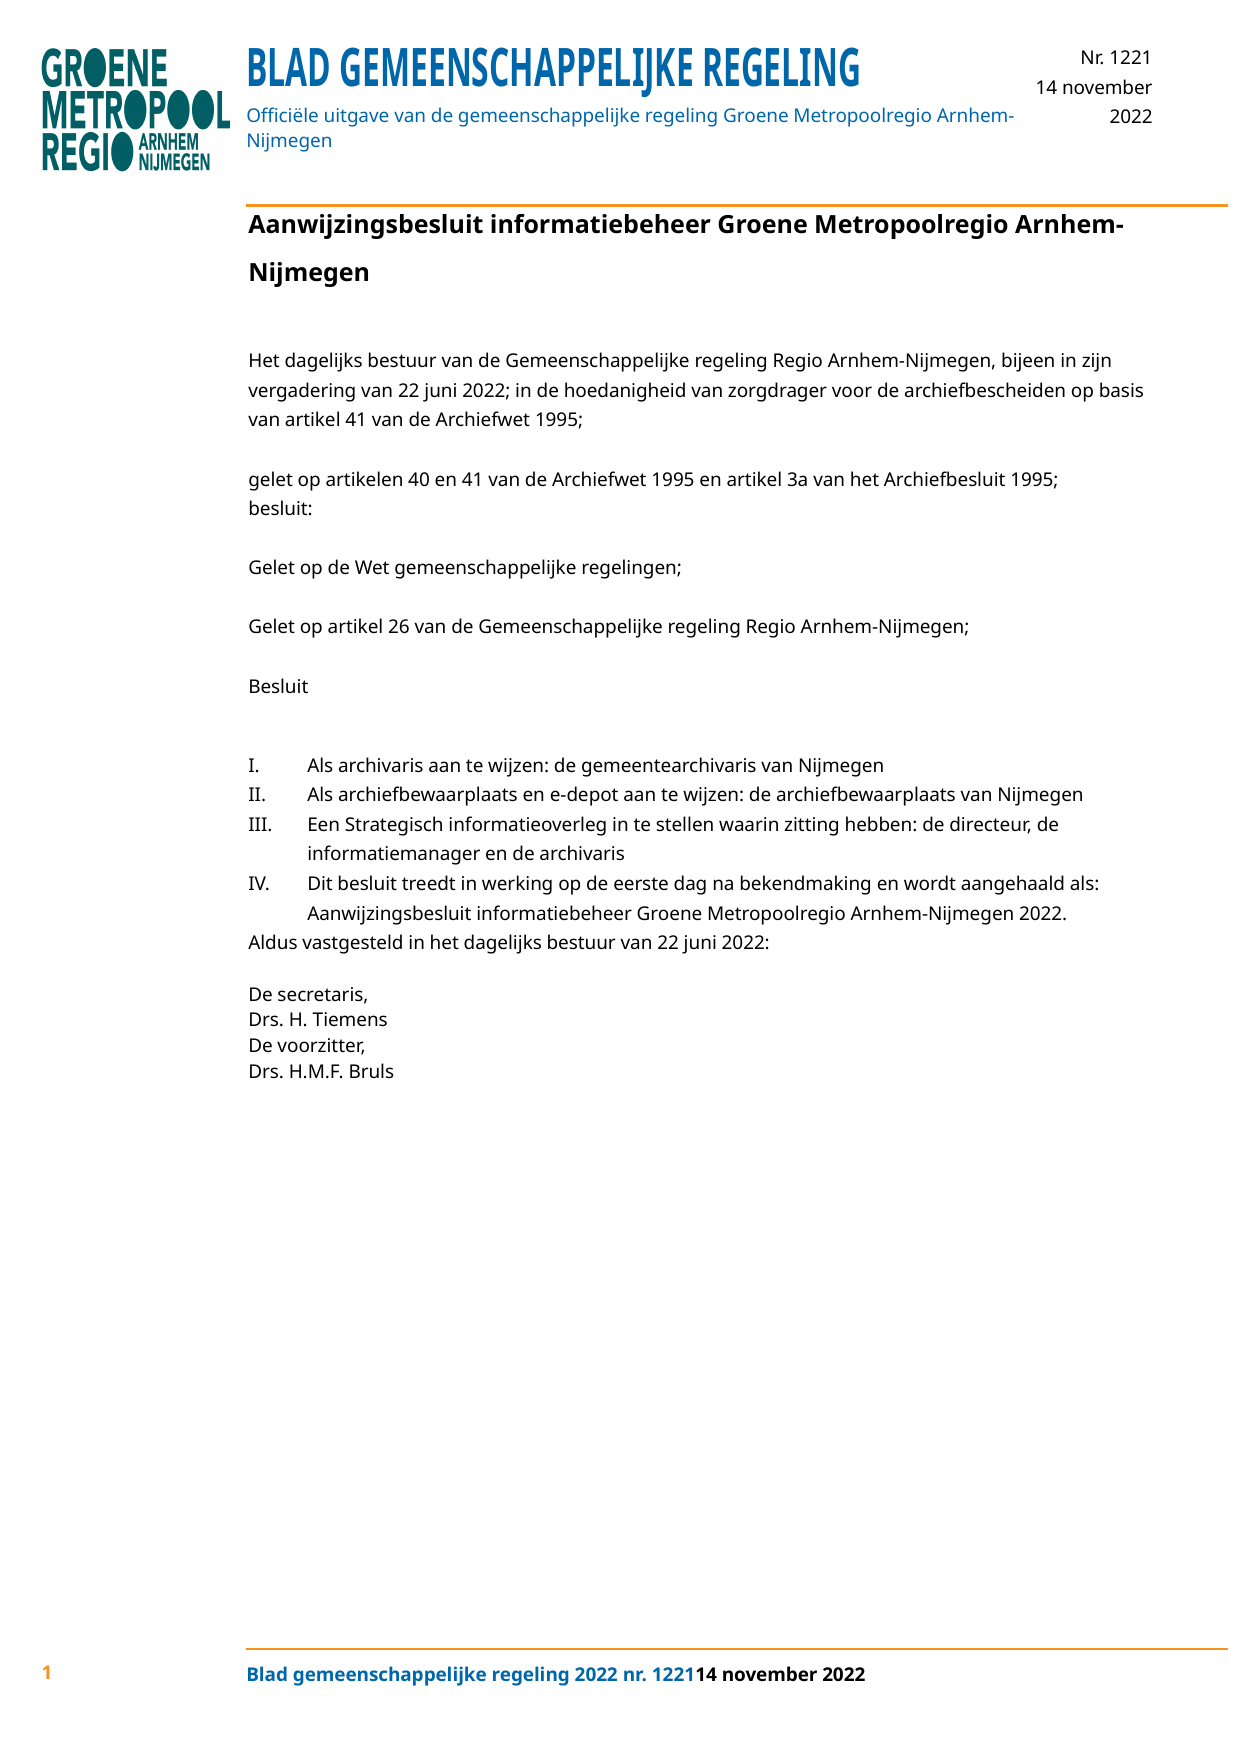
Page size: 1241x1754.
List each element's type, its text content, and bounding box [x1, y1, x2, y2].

text Aldus vastgesteld in het dagelijks bestuur van 22 juni 2022: [248, 929, 1152, 955]
text Gelet op artikel 26 van de Gemeenschappelijke regeling Regio Arnhem-Nijmegen; [248, 614, 1152, 639]
text Het dagelijks bestuur van de Gemeenschappelijke regeling Regio Arnhem-Nijmegen, bijeen in zijn vergadering van 22 juni 2022; in de hoedanigheid van zorgdrager voor de archiefbescheiden op basis van artikel 41 van de Archiefwet 1995; [248, 347, 1152, 432]
text Aanwijzingsbesluit informatiebeheer Groene Metropoolregio Arnhem-Nijmegen [248, 207, 1152, 288]
text De secretaris, [248, 981, 1152, 1006]
text gelet op artikelen 40 en 41 van de Archiefwet 1995 en artikel 3a van het Archiefbesluit 1995; [248, 466, 1152, 492]
list Als archivaris aan te wijzen: de gemeentearchivaris van Nijmegen [248, 752, 1152, 777]
text Gelet op de Wet gemeenschappelijke regelingen; [248, 554, 1152, 580]
list Een Strategisch informatieoverleg in te stellen waarin zitting hebben: de directeur, de informatiemanager en de archivaris [248, 811, 1152, 866]
list Dit besluit treedt in werking op de eerste dag na bekendmaking en wordt aangehaald als: Aanwijzingsbesluit informatiebeheer Groene Metropoolregio Arnhem-Nijmegen 2022. [248, 870, 1152, 925]
text Drs. H. Tiemens [248, 1006, 1152, 1032]
list Als archiefbewaarplaats en e-depot aan te wijzen: de archiefbewaarplaats van Nijmegen [248, 781, 1152, 807]
text Besluit [248, 673, 1152, 699]
picture [41, 47, 231, 172]
text besluit: [248, 495, 1152, 521]
text Drs. H.M.F. Bruls [248, 1058, 1152, 1084]
text De voorzitter, [248, 1032, 1152, 1058]
